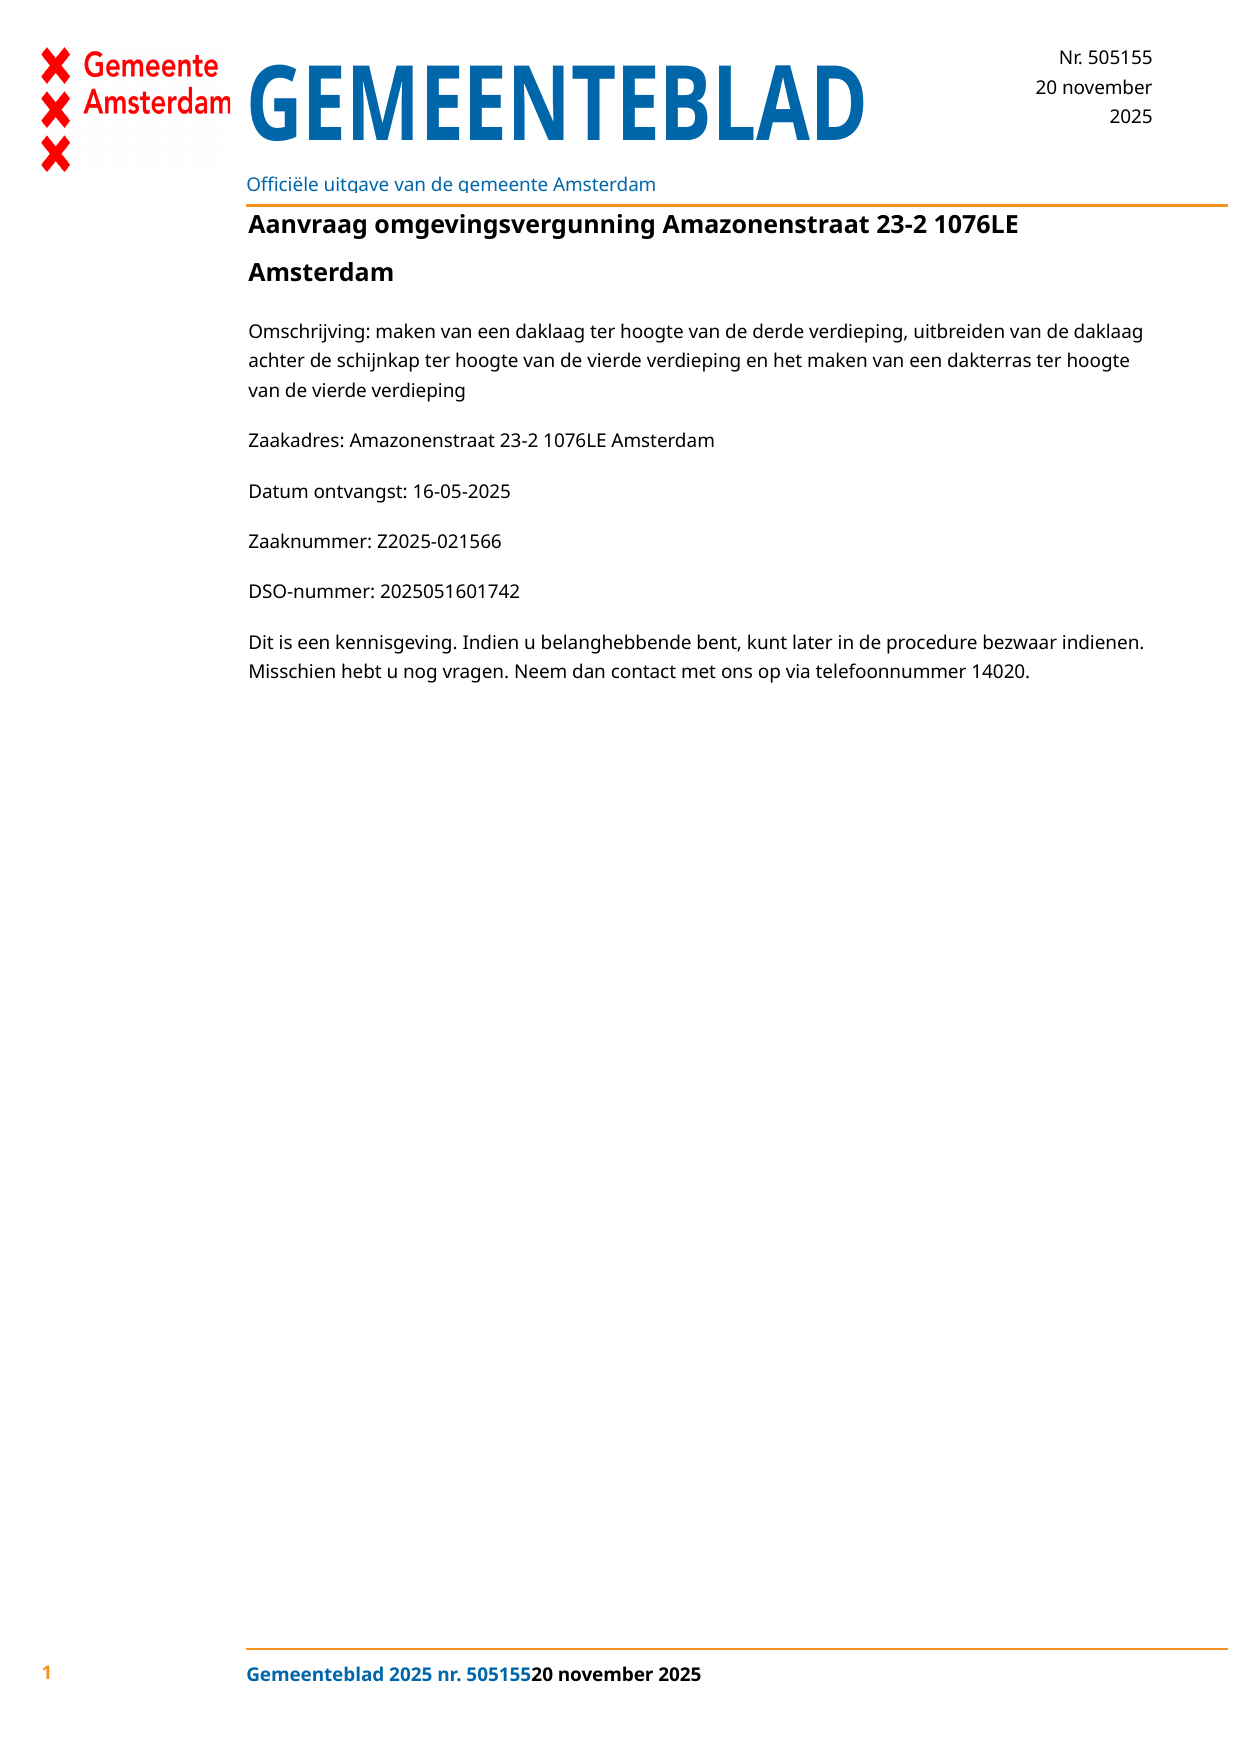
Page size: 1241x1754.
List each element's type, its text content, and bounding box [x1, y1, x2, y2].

text Zaakadres: Amazonenstraat 23-2 1076LE Amsterdam [248, 427, 1152, 453]
text DSO-nummer: 2025051601742 [248, 579, 1152, 604]
picture [41, 47, 231, 172]
text Zaaknummer: Z2025-021566 [248, 528, 1152, 554]
text Dit is een kennisgeving. Indien u belanghebbende bent, kunt later in de procedure bezwaar indienen. Misschien hebt u nog vragen. Neem dan contact met ons op via telefoonnummer 14020. [248, 629, 1152, 684]
text Aanvraag omgevingsvergunning Amazonenstraat 23-2 1076LE Amsterdam [248, 207, 1152, 288]
text Omschrijving: maken van een daklaag ter hoogte van de derde verdieping, uitbreiden van de daklaag achter de schijnkap ter hoogte van de vierde verdieping en het maken van een dakterras ter hoogte van de vierde verdieping [248, 318, 1152, 403]
text Datum ontvangst: 16-05-2025 [248, 478, 1152, 504]
